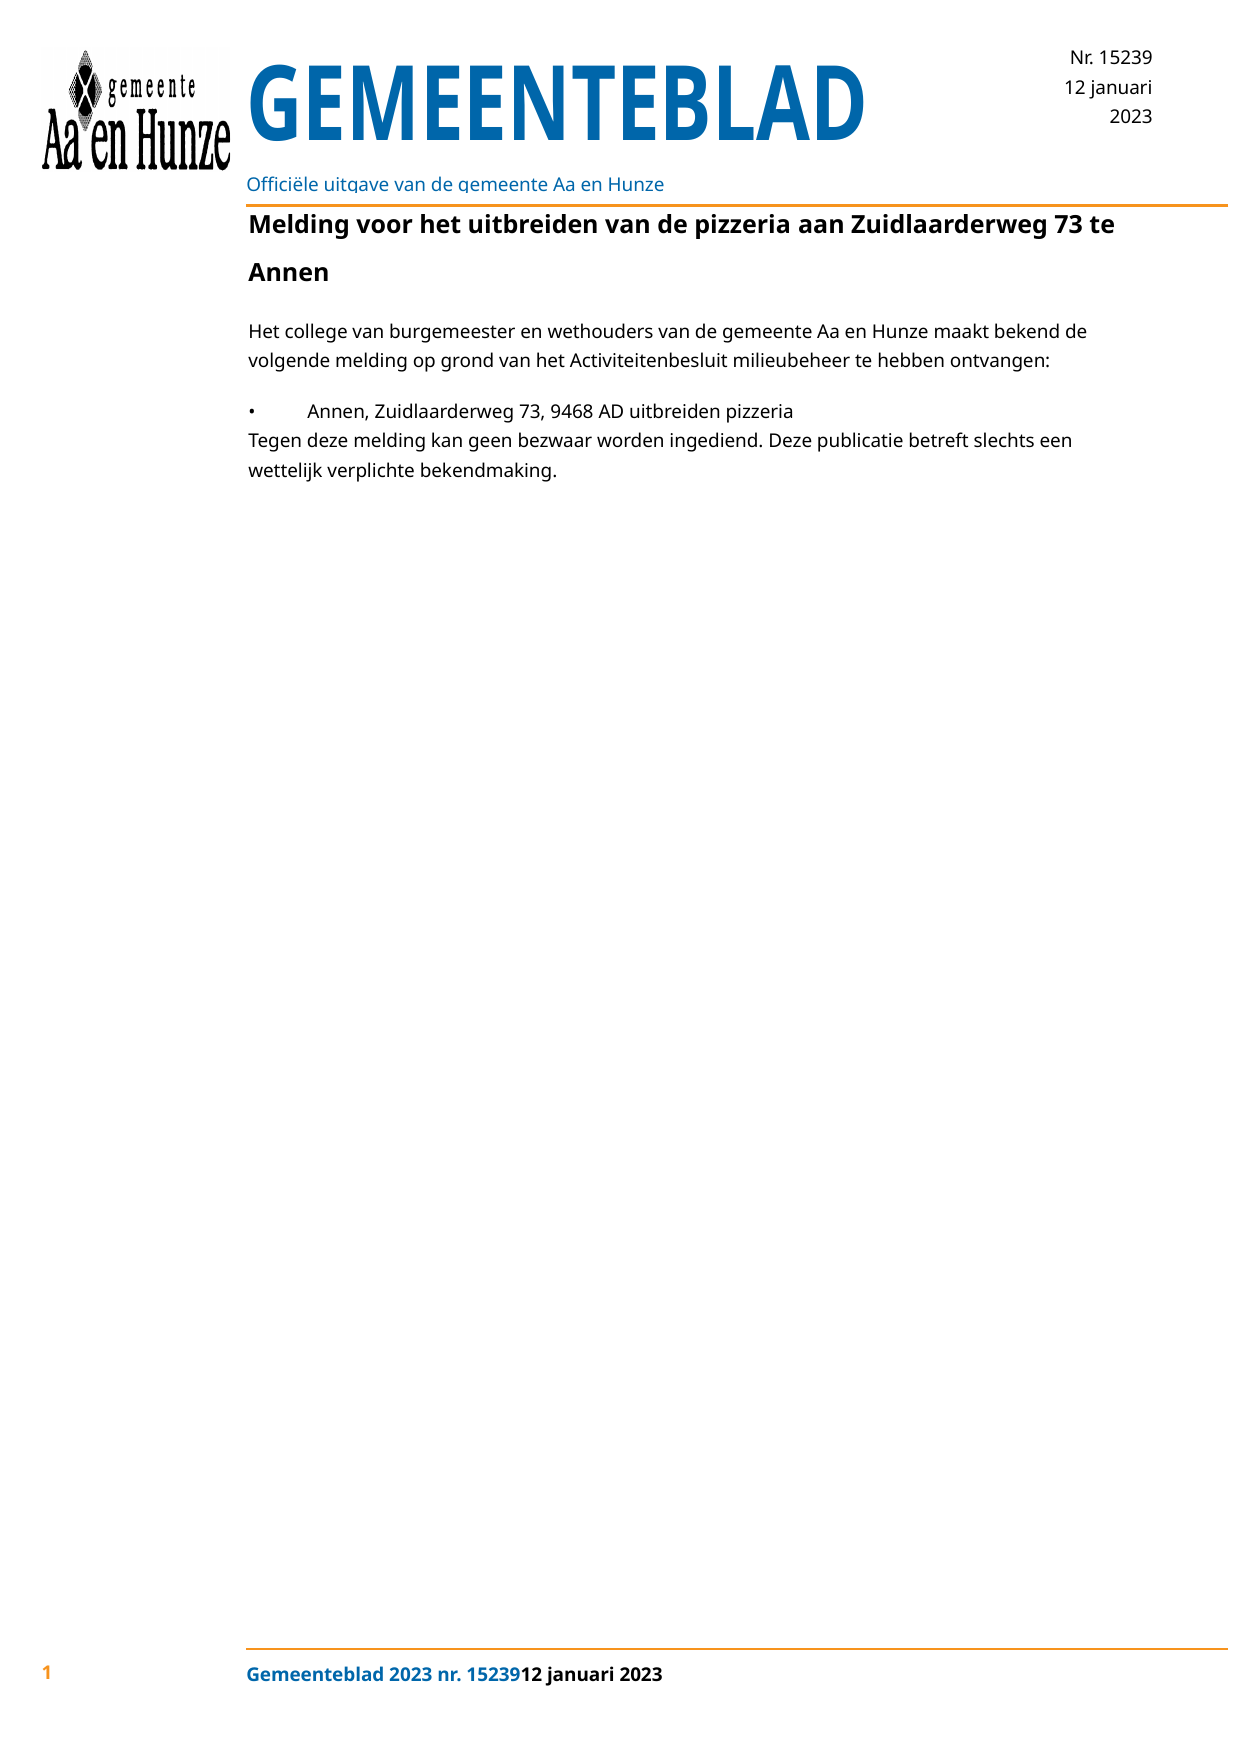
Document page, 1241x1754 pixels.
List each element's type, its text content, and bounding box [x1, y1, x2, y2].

text Tegen deze melding kan geen bezwaar worden ingediend. Deze publicatie betreft slechts een wettelijk verplichte bekendmaking. [248, 427, 1152, 483]
list Annen, Zuidlaarderweg 73, 9468 AD uitbreiden pizzeria [248, 398, 1152, 424]
text Het college van burgemeester en wethouders van de gemeente Aa en Hunze maakt bekend de volgende melding op grond van het Activiteitenbesluit milieubeheer te hebben ontvangen: [248, 318, 1152, 373]
text Melding voor het uitbreiden van de pizzeria aan Zuidlaarderweg 73 te Annen [248, 207, 1152, 288]
picture [41, 47, 231, 172]
